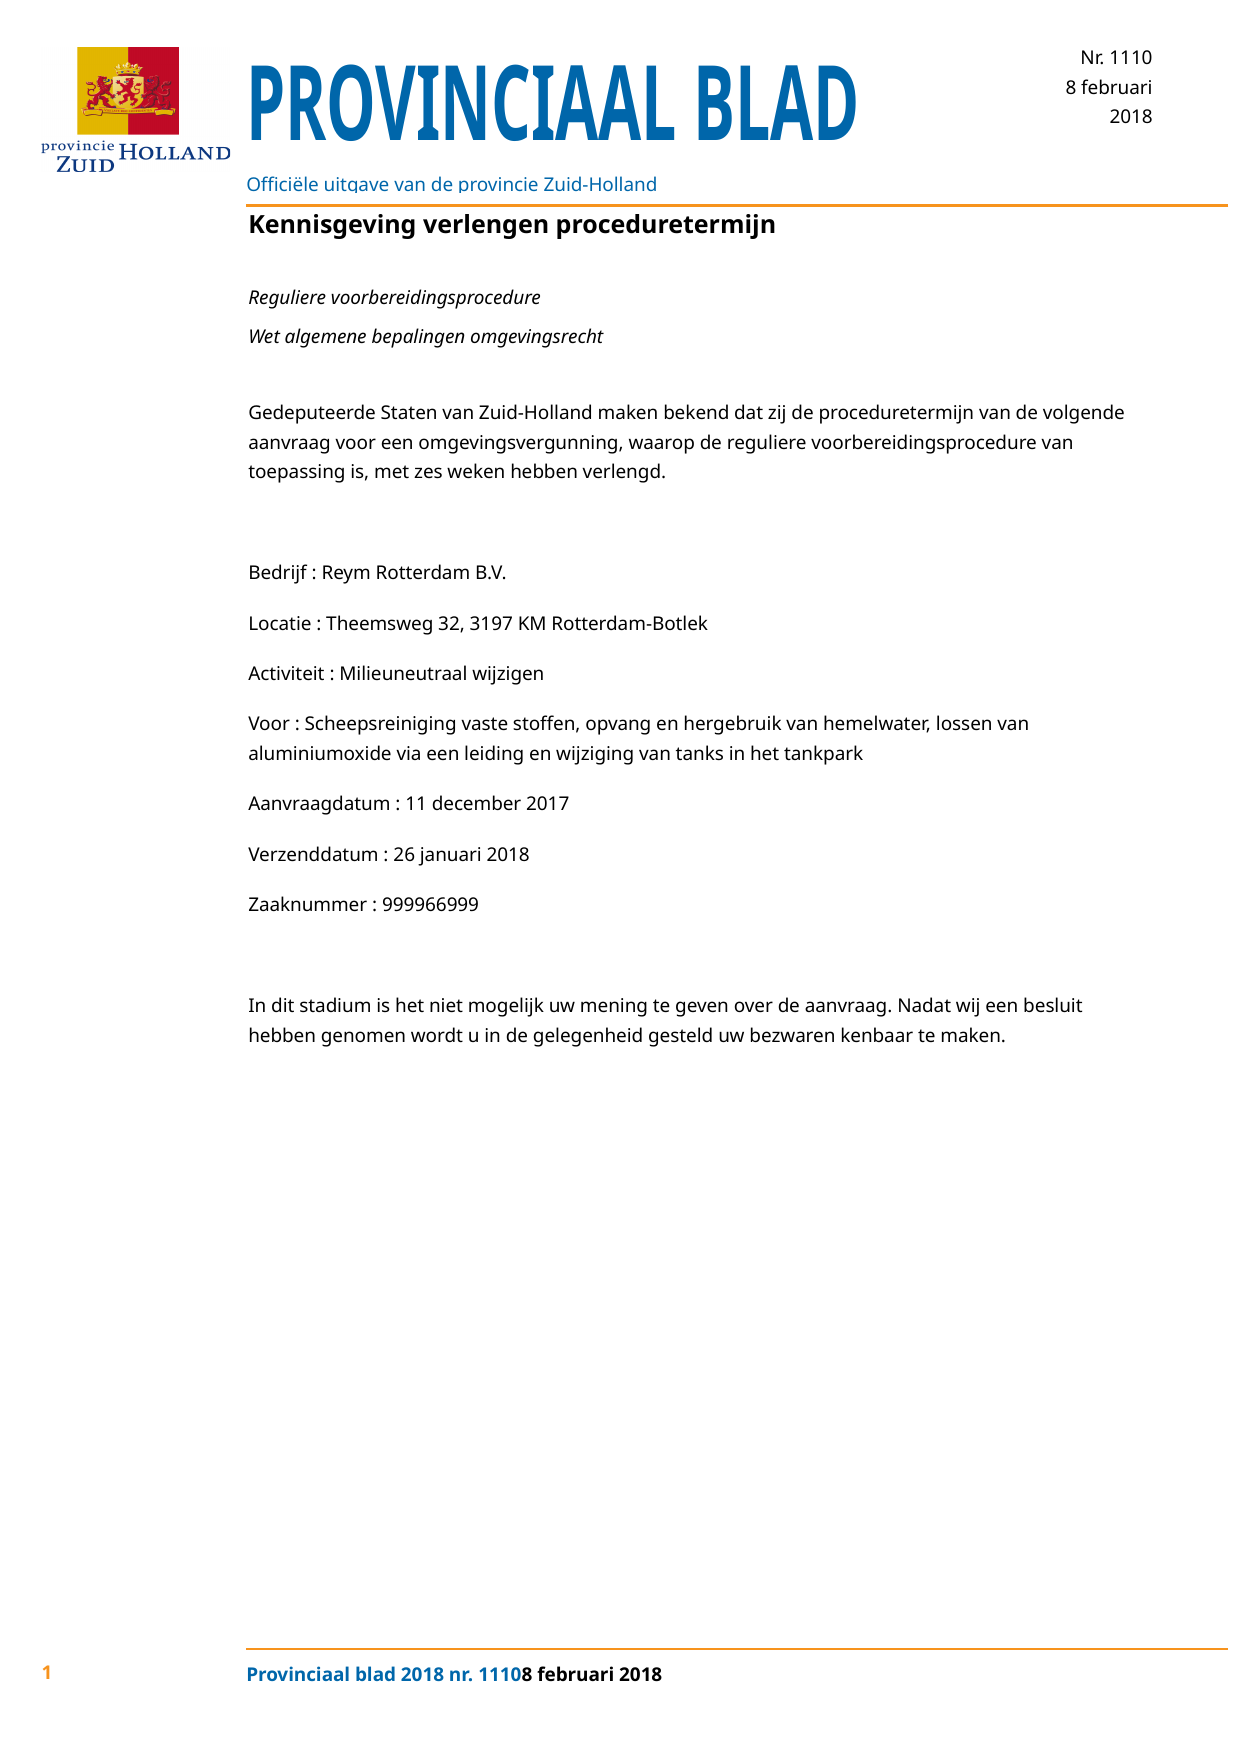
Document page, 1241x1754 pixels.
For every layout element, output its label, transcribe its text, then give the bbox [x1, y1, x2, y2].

text Locatie : Theemsweg 32, 3197 KM Rotterdam-Botlek [248, 610, 1152, 635]
text Activiteit : Milieuneutraal wijzigen [248, 660, 1152, 686]
text Wet algemene bepalingen omgevingsrecht [248, 323, 1152, 349]
text Gedeputeerde Staten van Zuid-Holland maken bekend dat zij de proceduretermijn van de volgende aanvraag voor een omgevingsvergunning, waarop de reguliere voorbereidingsprocedure van toepassing is, met zes weken hebben verlengd. [248, 399, 1152, 484]
text In dit stadium is het niet mogelijk uw mening te geven over de aanvraag. Nadat wij een besluit hebben genomen wordt u in de gelegenheid gesteld uw bezwaren kenbaar te maken. [248, 992, 1152, 1047]
text Zaaknummer : 999966999 [248, 891, 1152, 917]
text Reguliere voorbereidingsprocedure [248, 284, 1152, 309]
text Verzenddatum : 26 januari 2018 [248, 841, 1152, 867]
text Kennisgeving verlengen proceduretermijn [248, 207, 1152, 241]
text Aanvraagdatum : 11 december 2017 [248, 791, 1152, 816]
text Voor : Scheepsreiniging vaste stoffen, opvang en hergebruik van hemelwater, lossen van aluminiumoxide via een leiding en wijziging van tanks in het tankpark [248, 711, 1152, 766]
text Bedrijf : Reym Rotterdam B.V. [248, 559, 1152, 585]
picture [41, 47, 231, 172]
